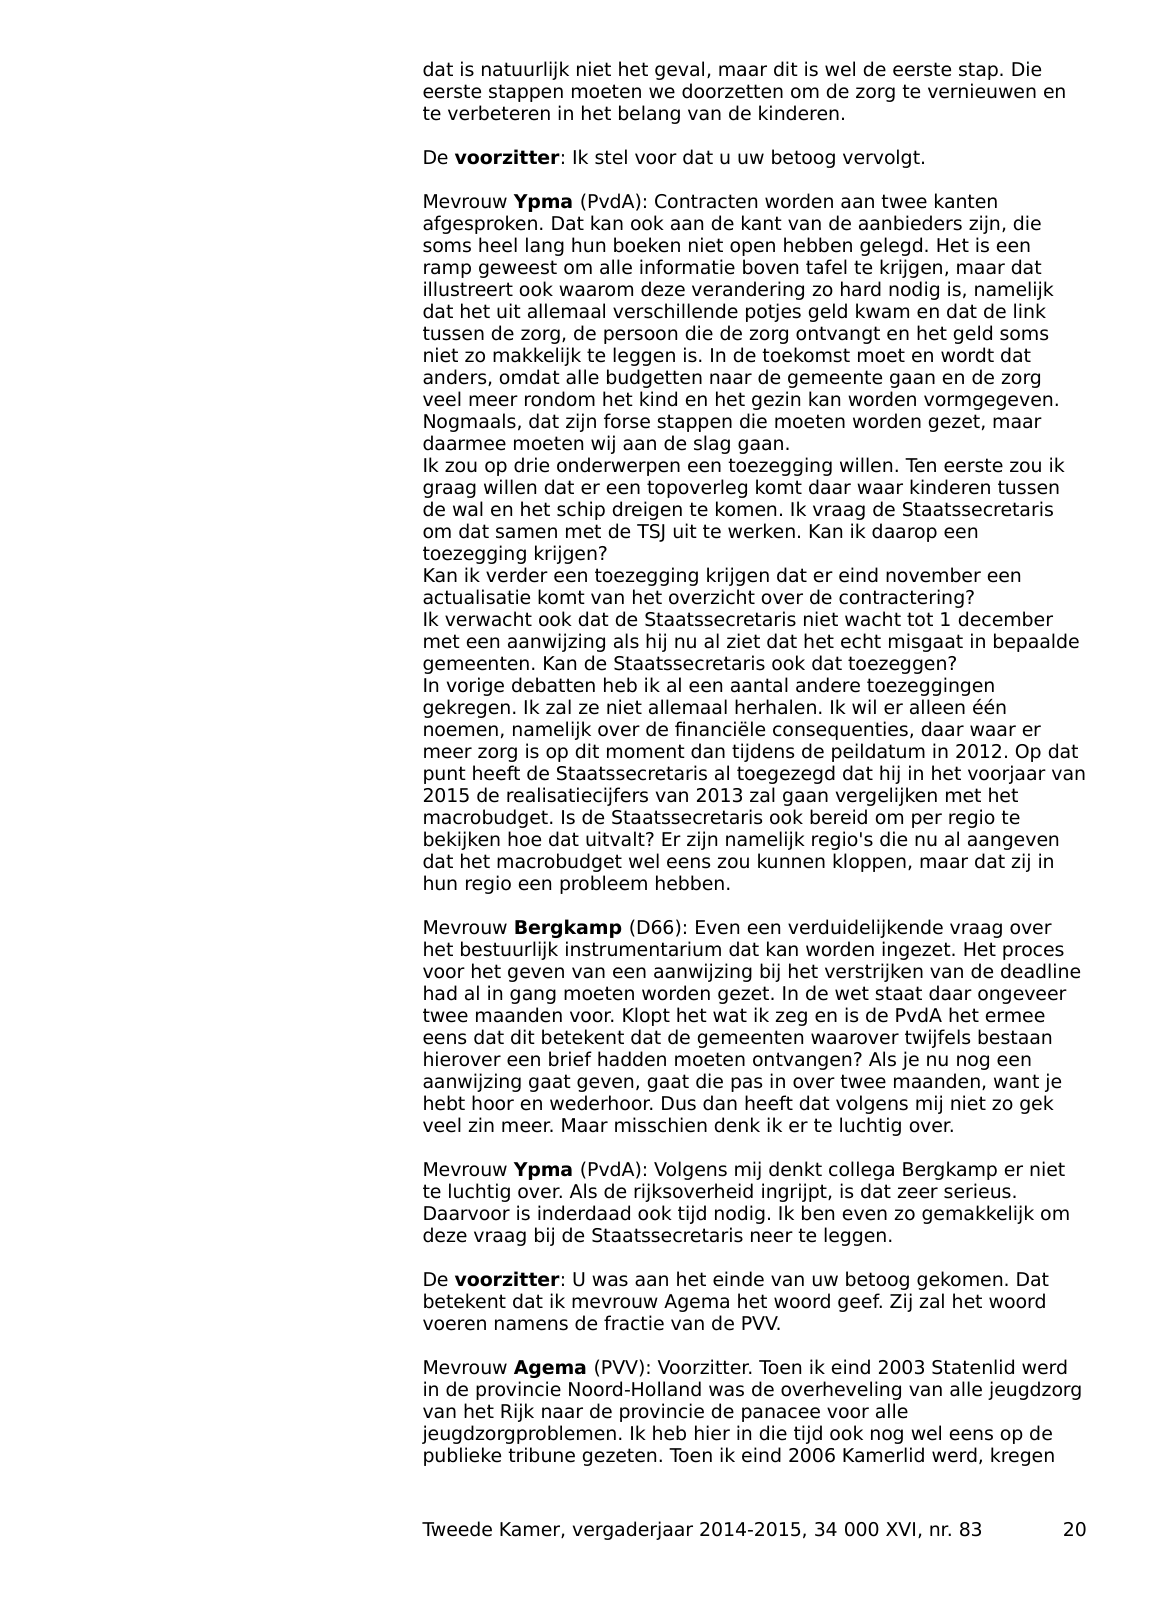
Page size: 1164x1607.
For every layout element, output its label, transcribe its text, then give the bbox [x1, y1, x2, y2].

text dat is natuurlijk niet het geval, maar dit is wel de eerste stap. Die eerste stappen moeten we doorzetten om de zorg te vernieuwen en te verbeteren in het belang van de kinderen. [422, 59, 1087, 125]
text In vorige debatten heb ik al een aantal andere toezeggingen gekregen. Ik zal ze niet allemaal herhalen. Ik wil er alleen één noemen, namelijk over de financiële consequenties, daar waar er meer zorg is op dit moment dan tijdens de peildatum in 2012. Op dat punt heeft de Staatssecretaris al toegezegd dat hij in het voorjaar van 2015 de realisatiecijfers van 2013 zal gaan vergelijken met het macrobudget. Is de Staatssecretaris ook bereid om per regio te bekijken hoe dat uitvalt? Er zijn namelijk regio's die nu al aangeven dat het macrobudget wel eens zou kunnen kloppen, maar dat zij in hun regio een probleem hebben. [422, 675, 1087, 895]
text Ik verwacht ook dat de Staatssecretaris niet wacht tot 1 december met een aanwijzing als hij nu al ziet dat het echt misgaat in bepaalde gemeenten. Kan de Staatssecretaris ook dat toezeggen? [422, 609, 1087, 675]
text De voorzitter: U was aan het einde van uw betoog gekomen. Dat betekent dat ik mevrouw Agema het woord geef. Zij zal het woord voeren namens de fractie van de PVV. [422, 1269, 1087, 1335]
text Mevrouw Ypma (PvdA): Volgens mij denkt collega Bergkamp er niet te luchtig over. Als de rijksoverheid ingrijpt, is dat zeer serieus. Daarvoor is inderdaad ook tijd nodig. Ik ben even zo gemakkelijk om deze vraag bij de Staatssecretaris neer te leggen. [422, 1159, 1087, 1247]
text Mevrouw Agema (PVV): Voorzitter. Toen ik eind 2003 Statenlid werd in de provincie Noord-Holland was de overheveling van alle jeugdzorg van het Rijk naar de provincie de panacee voor alle jeugdzorgproblemen. Ik heb hier in die tijd ook nog wel eens op de publieke tribune gezeten. Toen ik eind 2006 Kamerlid werd, kregen [422, 1357, 1087, 1467]
text Kan ik verder een toezegging krijgen dat er eind november een actualisatie komt van het overzicht over de contractering? [422, 565, 1087, 609]
text De voorzitter: Ik stel voor dat u uw betoog vervolgt. [422, 147, 1087, 169]
text Ik zou op drie onderwerpen een toezegging willen. Ten eerste zou ik graag willen dat er een topoverleg komt daar waar kinderen tussen de wal en het schip dreigen te komen. Ik vraag de Staatssecretaris om dat samen met de TSJ uit te werken. Kan ik daarop een toezegging krijgen? [422, 455, 1087, 565]
text Mevrouw Bergkamp (D66): Even een verduidelijkende vraag over het bestuurlijk instrumentarium dat kan worden ingezet. Het proces voor het geven van een aanwijzing bij het verstrijken van de deadline had al in gang moeten worden gezet. In de wet staat daar ongeveer twee maanden voor. Klopt het wat ik zeg en is de PvdA het ermee eens dat dit betekent dat de gemeenten waarover twijfels bestaan hierover een brief hadden moeten ontvangen? Als je nu nog een aanwijzing gaat geven, gaat die pas in over twee maanden, want je hebt hoor en wederhoor. Dus dan heeft dat volgens mij niet zo gek veel zin meer. Maar misschien denk ik er te luchtig over. [422, 917, 1087, 1137]
text Mevrouw Ypma (PvdA): Contracten worden aan twee kanten afgesproken. Dat kan ook aan de kant van de aanbieders zijn, die soms heel lang hun boeken niet open hebben gelegd. Het is een ramp geweest om alle informatie boven tafel te krijgen, maar dat illustreert ook waarom deze verandering zo hard nodig is, namelijk dat het uit allemaal verschillende potjes geld kwam en dat de link tussen de zorg, de persoon die de zorg ontvangt en het geld soms niet zo makkelijk te leggen is. In de toekomst moet en wordt dat anders, omdat alle budgetten naar de gemeente gaan en de zorg veel meer rondom het kind en het gezin kan worden vormgegeven. Nogmaals, dat zijn forse stappen die moeten worden gezet, maar daarmee moeten wij aan de slag gaan. [422, 191, 1087, 455]
